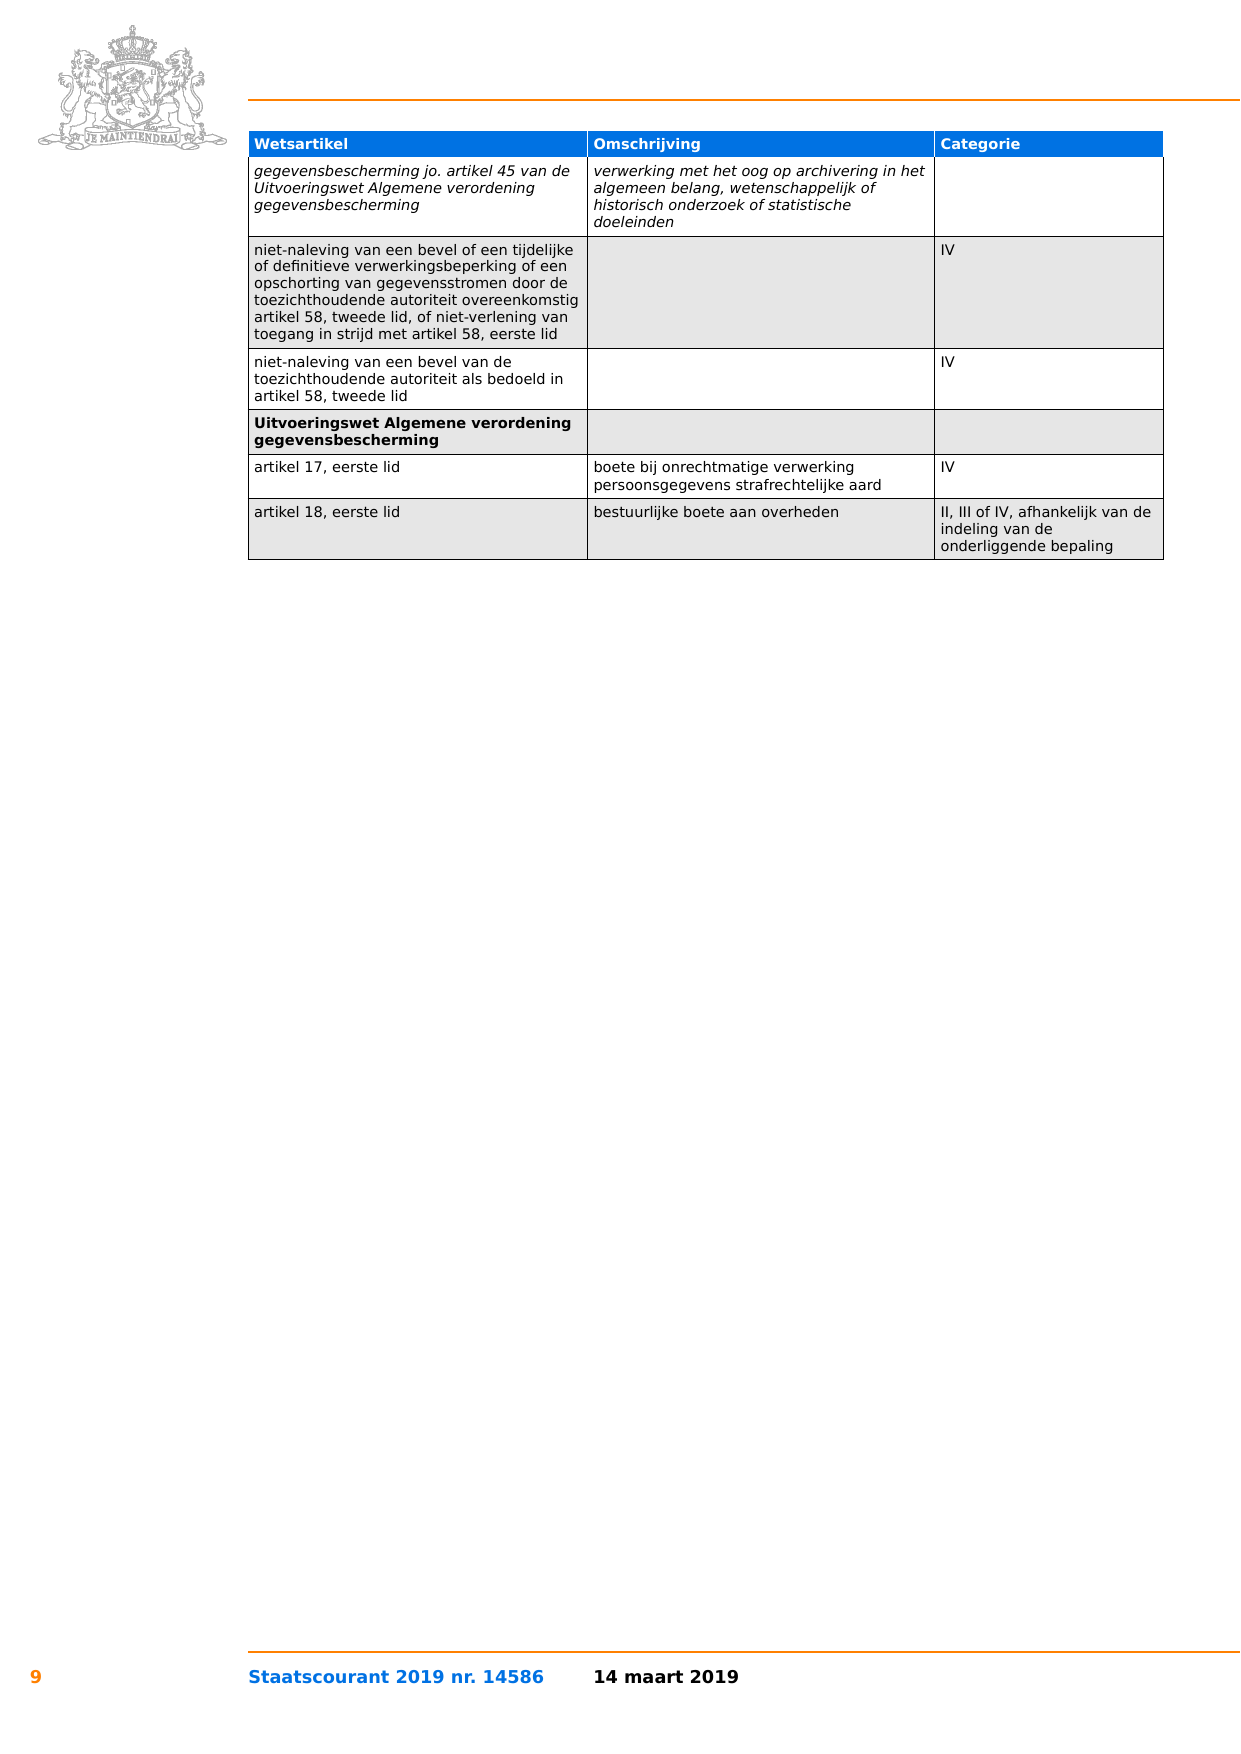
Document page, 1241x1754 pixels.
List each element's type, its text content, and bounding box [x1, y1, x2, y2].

table_cell artikel 18, eerste lid [249, 499, 587, 559]
table_cell [588, 237, 934, 348]
table_cell artikel 17, eerste lid [249, 455, 587, 498]
table_cell II, III of IV, afhankelijk van de indeling van de onderliggende bepaling [935, 499, 1163, 559]
table_cell [935, 158, 1163, 236]
table_cell gegevensbescherming jo. artikel 45 van de Uitvoeringswet Algemene verordening gegevensbescherming [249, 158, 587, 236]
table_cell verwerking met het oog op archivering in het algemeen belang, wetenschappelijk of historisch onderzoek of statistische doeleinden [588, 158, 934, 236]
table_cell Uitvoeringswet Algemene verordening gegevensbescherming [249, 410, 587, 454]
table_cell IV [935, 455, 1163, 498]
table_cell IV [935, 237, 1163, 348]
table_cell IV [935, 349, 1163, 409]
table_cell niet-naleving van een bevel van de toezichthoudende autoriteit als bedoeld in artikel 58, tweede lid [249, 349, 587, 409]
table_cell niet-naleving van een bevel of een tijdelijke of definitieve verwerkingsbeperking of een opschorting van gegevensstromen door de toezichthoudende autoriteit overeenkomstig artikel 58, tweede lid, of niet-verlening van toegang in strijd met artikel 58, eerste lid [249, 237, 587, 348]
table_cell [935, 410, 1163, 454]
picture [38, 25, 227, 150]
table_cell [588, 410, 934, 454]
table_header Wetsartikel [249, 131, 587, 157]
table_cell boete bij onrechtmatige verwerking persoonsgegevens strafrechtelijke aard [588, 455, 934, 498]
table_header Omschrijving [588, 131, 934, 157]
table_cell [588, 349, 934, 409]
table_cell bestuurlijke boete aan overheden [588, 499, 934, 559]
table_header Categorie [935, 131, 1163, 157]
